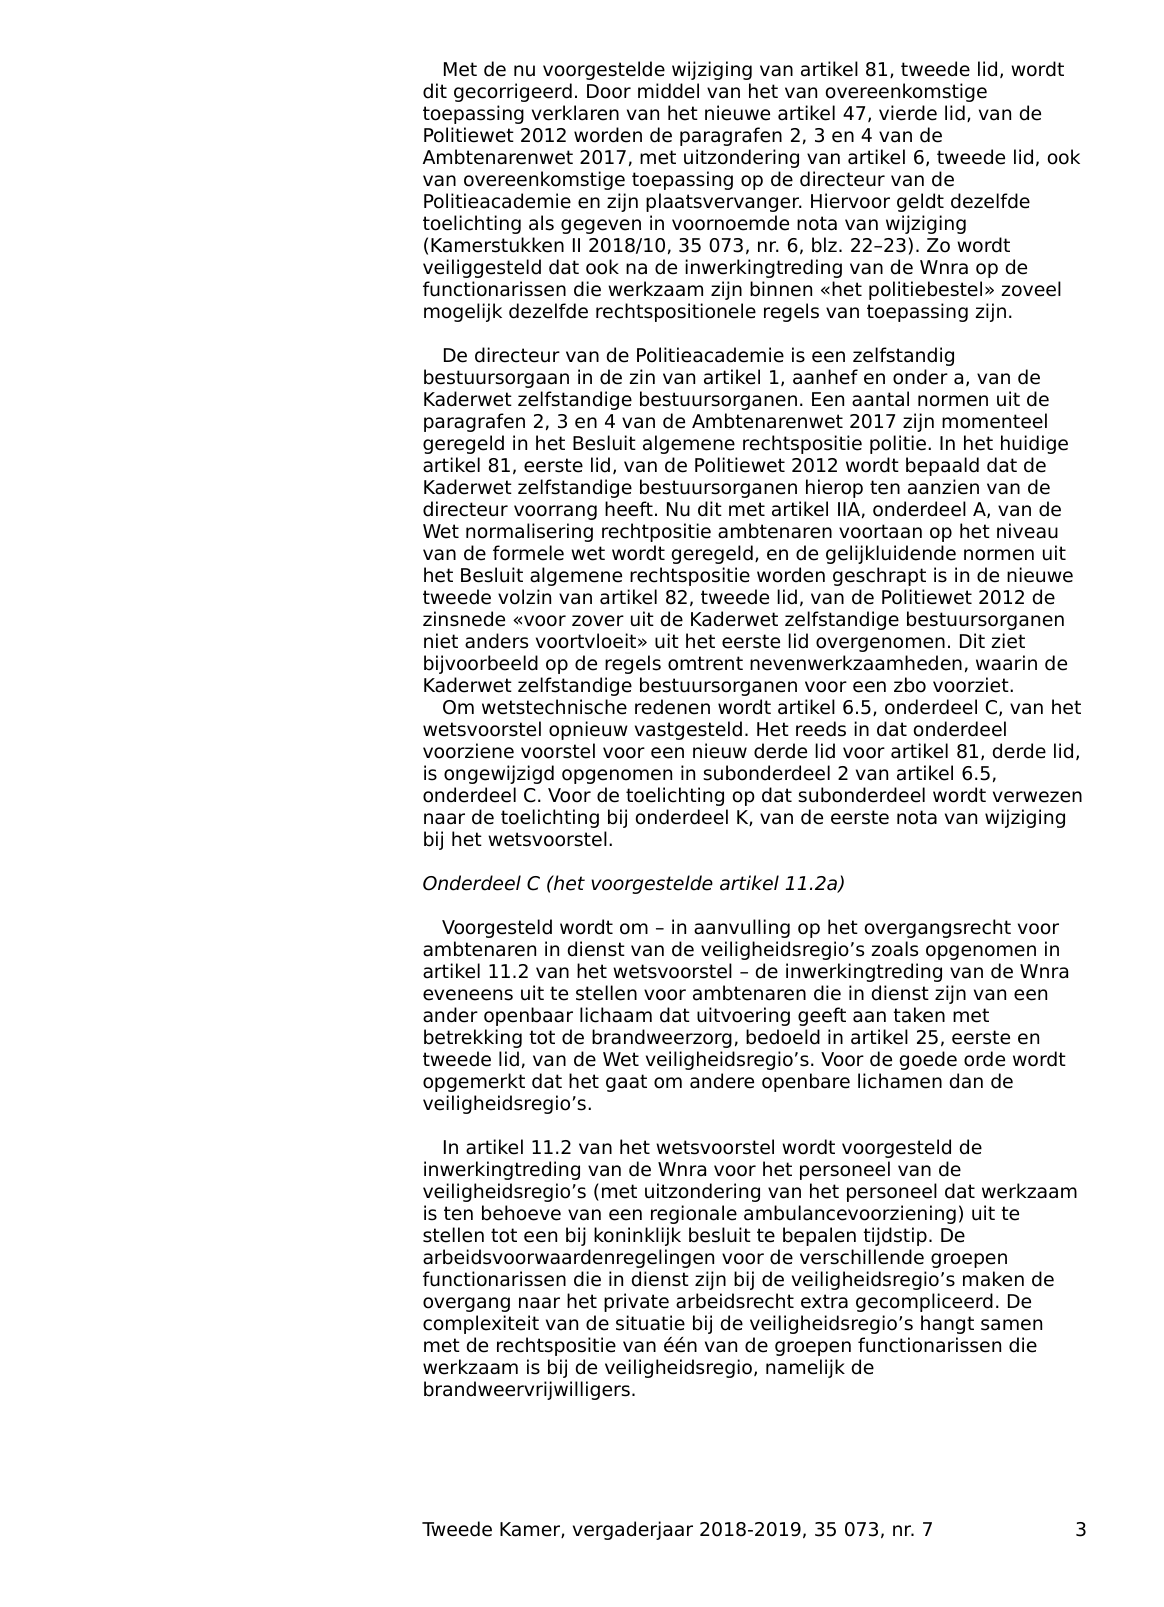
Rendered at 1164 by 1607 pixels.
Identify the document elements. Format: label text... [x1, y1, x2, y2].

text Om wetstechnische redenen wordt artikel 6.5, onderdeel C, van het wetsvoorstel opnieuw vastgesteld. Het reeds in dat onderdeel voorziene voorstel voor een nieuw derde lid voor artikel 81, derde lid, is ongewijzigd opgenomen in subonderdeel 2 van artikel 6.5, onderdeel C. Voor de toelichting op dat subonderdeel wordt verwezen naar de toelichting bij onderdeel K, van de eerste nota van wijziging bij het wetsvoorstel. [422, 697, 1087, 851]
text Met de nu voorgestelde wijziging van artikel 81, tweede lid, wordt dit gecorrigeerd. Door middel van het van overeenkomstige toepassing verklaren van het nieuwe artikel 47, vierde lid, van de Politiewet 2012 worden de paragrafen 2, 3 en 4 van de Ambtenarenwet 2017, met uitzondering van artikel 6, tweede lid, ook van overeenkomstige toepassing op de directeur van de Politieacademie en zijn plaatsvervanger. Hiervoor geldt dezelfde toelichting als gegeven in voornoemde nota van wijziging (Kamerstukken II 2018/10, 35 073, nr. 6, blz. 22–23). Zo wordt veiliggesteld dat ook na de inwerkingtreding van de Wnra op de functionarissen die werkzaam zijn binnen «het politiebestel» zoveel mogelijk dezelfde rechtspositionele regels van toepassing zijn. [422, 59, 1087, 323]
text Voorgesteld wordt om – in aanvulling op het overgangsrecht voor ambtenaren in dienst van de veiligheidsregio’s zoals opgenomen in artikel 11.2 van het wetsvoorstel – de inwerkingtreding van de Wnra eveneens uit te stellen voor ambtenaren die in dienst zijn van een ander openbaar lichaam dat uitvoering geeft aan taken met betrekking tot de brandweerzorg, bedoeld in artikel 25, eerste en tweede lid, van de Wet veiligheidsregio’s. Voor de goede orde wordt opgemerkt dat het gaat om andere openbare lichamen dan de veiligheidsregio’s. [422, 917, 1087, 1115]
subtitle Onderdeel C (het voorgestelde artikel 11.2a) [422, 873, 1087, 895]
text In artikel 11.2 van het wetsvoorstel wordt voorgesteld de inwerkingtreding van de Wnra voor het personeel van de veiligheidsregio’s (met uitzondering van het personeel dat werkzaam is ten behoeve van een regionale ambulancevoorziening) uit te stellen tot een bij koninklijk besluit te bepalen tijdstip. De arbeidsvoorwaardenregelingen voor de verschillende groepen functionarissen die in dienst zijn bij de veiligheidsregio’s maken de overgang naar het private arbeidsrecht extra gecompliceerd. De complexiteit van de situatie bij de veiligheidsregio’s hangt samen met de rechtspositie van één van de groepen functionarissen die werkzaam is bij de veiligheidsregio, namelijk de brandweervrijwilligers. [422, 1137, 1087, 1401]
text De directeur van de Politieacademie is een zelfstandig bestuursorgaan in de zin van artikel 1, aanhef en onder a, van de Kaderwet zelfstandige bestuursorganen. Een aantal normen uit de paragrafen 2, 3 en 4 van de Ambtenarenwet 2017 zijn momenteel geregeld in het Besluit algemene rechtspositie politie. In het huidige artikel 81, eerste lid, van de Politiewet 2012 wordt bepaald dat de Kaderwet zelfstandige bestuursorganen hierop ten aanzien van de directeur voorrang heeft. Nu dit met artikel IIA, onderdeel A, van de Wet normalisering rechtpositie ambtenaren voortaan op het niveau van de formele wet wordt geregeld, en de gelijkluidende normen uit het Besluit algemene rechtspositie worden geschrapt is in de nieuwe tweede volzin van artikel 82, tweede lid, van de Politiewet 2012 de zinsnede «voor zover uit de Kaderwet zelfstandige bestuursorganen niet anders voortvloeit» uit het eerste lid overgenomen. Dit ziet bijvoorbeeld op de regels omtrent nevenwerkzaamheden, waarin de Kaderwet zelfstandige bestuursorganen voor een zbo voorziet. [422, 345, 1087, 697]
